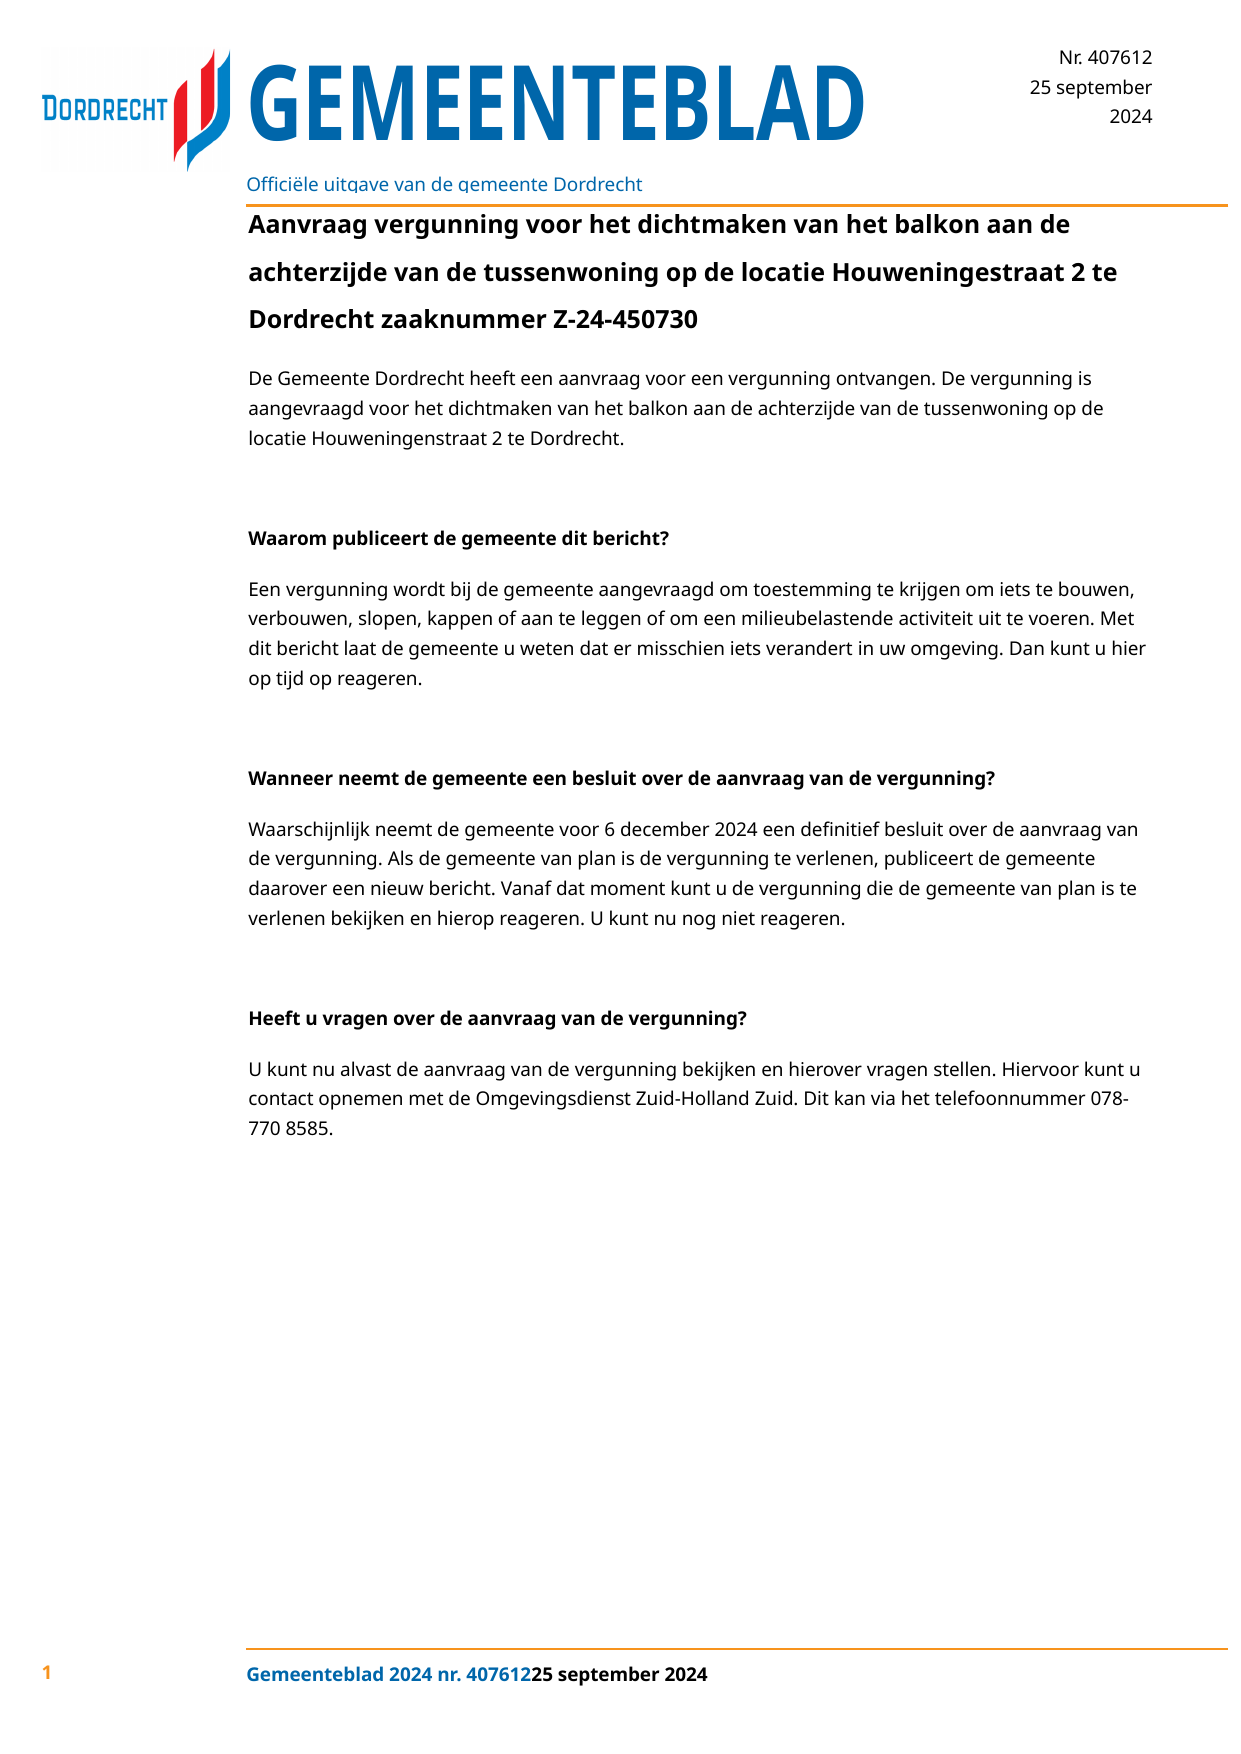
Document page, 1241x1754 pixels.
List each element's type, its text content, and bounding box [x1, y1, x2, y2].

text Heeft u vragen over de aanvraag van de vergunning? [248, 1006, 1152, 1031]
text Een vergunning wordt bij de gemeente aangevraagd om toestemming te krijgen om iets te bouwen, verbouwen, slopen, kappen of aan te leggen of om een milieubelastende activiteit uit te voeren. Met dit bericht laat de gemeente u weten dat er misschien iets verandert in uw omgeving. Dan kunt u hier op tijd op reageren. [248, 576, 1152, 690]
text U kunt nu alvast de aanvraag van de vergunning bekijken en hierover vragen stellen. Hiervoor kunt u contact opnemen met de Omgevingsdienst Zuid-Holland Zuid. Dit kan via het telefoonnummer 078-770 8585. [248, 1056, 1152, 1141]
picture [41, 47, 231, 172]
text Waarom publiceert de gemeente dit bericht? [248, 526, 1152, 551]
text Aanvraag vergunning voor het dichtmaken van het balkon aan de achterzijde van de tussenwoning op de locatie Houweningestraat 2 te Dordrecht zaaknummer Z-24-450730 [248, 207, 1152, 336]
text De Gemeente Dordrecht heeft een aanvraag voor een vergunning ontvangen. De vergunning is aangevraagd voor het dichtmaken van het balkon aan de achterzijde van de tussenwoning op de locatie Houweningenstraat 2 te Dordrecht. [248, 366, 1152, 450]
text Waarschijnlijk neemt de gemeente voor 6 december 2024 een definitief besluit over de aanvraag van de vergunning. Als de gemeente van plan is de vergunning te verlenen, publiceert de gemeente daarover een nieuw bericht. Vanaf dat moment kunt u de vergunning die de gemeente van plan is te verlenen bekijken en hierop reageren. U kunt nu nog niet reageren. [248, 816, 1152, 930]
text Wanneer neemt de gemeente een besluit over de aanvraag van de vergunning? [248, 766, 1152, 791]
